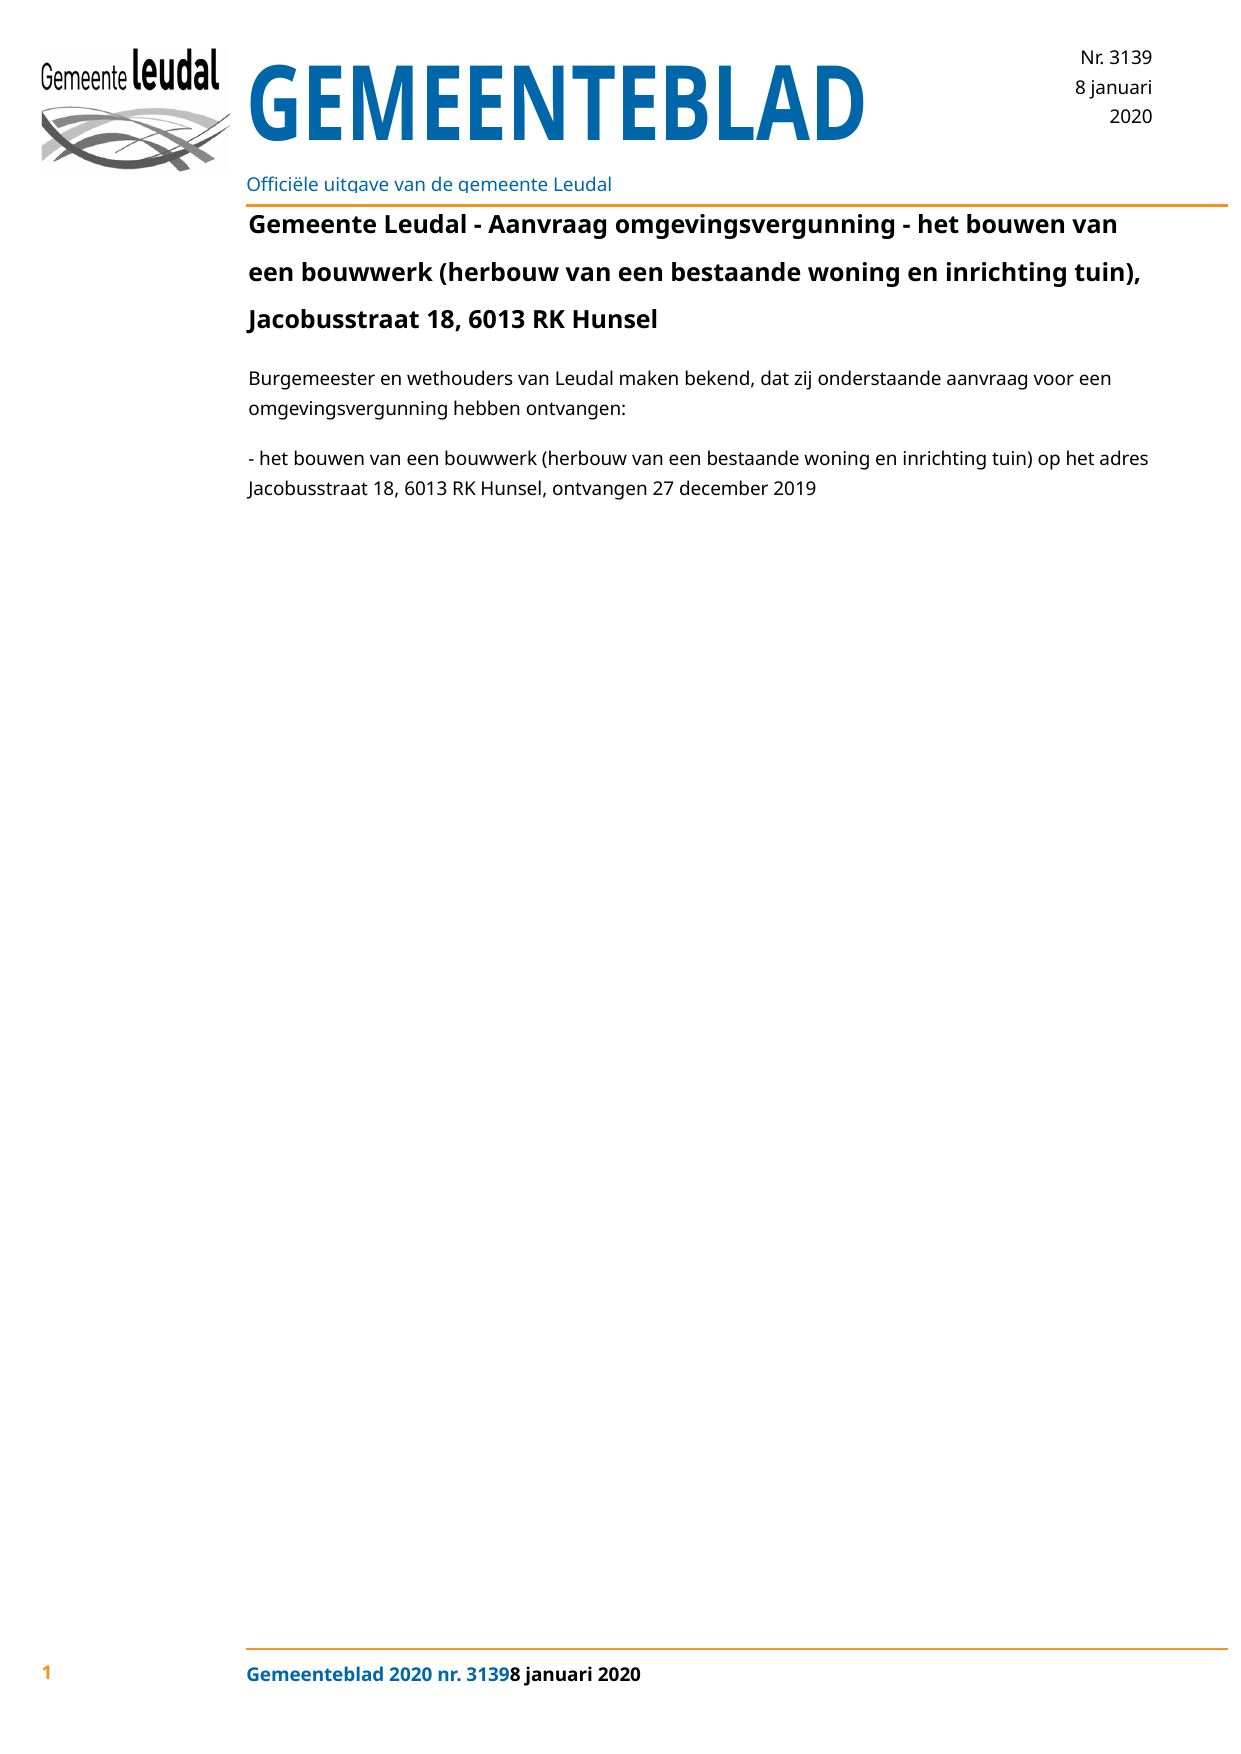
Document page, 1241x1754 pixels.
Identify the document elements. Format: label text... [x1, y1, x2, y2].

text Burgemeester en wethouders van Leudal maken bekend, dat zij onderstaande aanvraag voor een omgevingsvergunning hebben ontvangen: [248, 366, 1152, 421]
picture [41, 47, 231, 172]
text Gemeente Leudal - Aanvraag omgevingsvergunning - het bouwen van een bouwwerk (herbouw van een bestaande woning en inrichting tuin), Jacobusstraat 18, 6013 RK Hunsel [248, 207, 1152, 336]
text - het bouwen van een bouwwerk (herbouw van een bestaande woning en inrichting tuin) op het adres Jacobusstraat 18, 6013 RK Hunsel, ontvangen 27 december 2019 [248, 446, 1152, 501]
